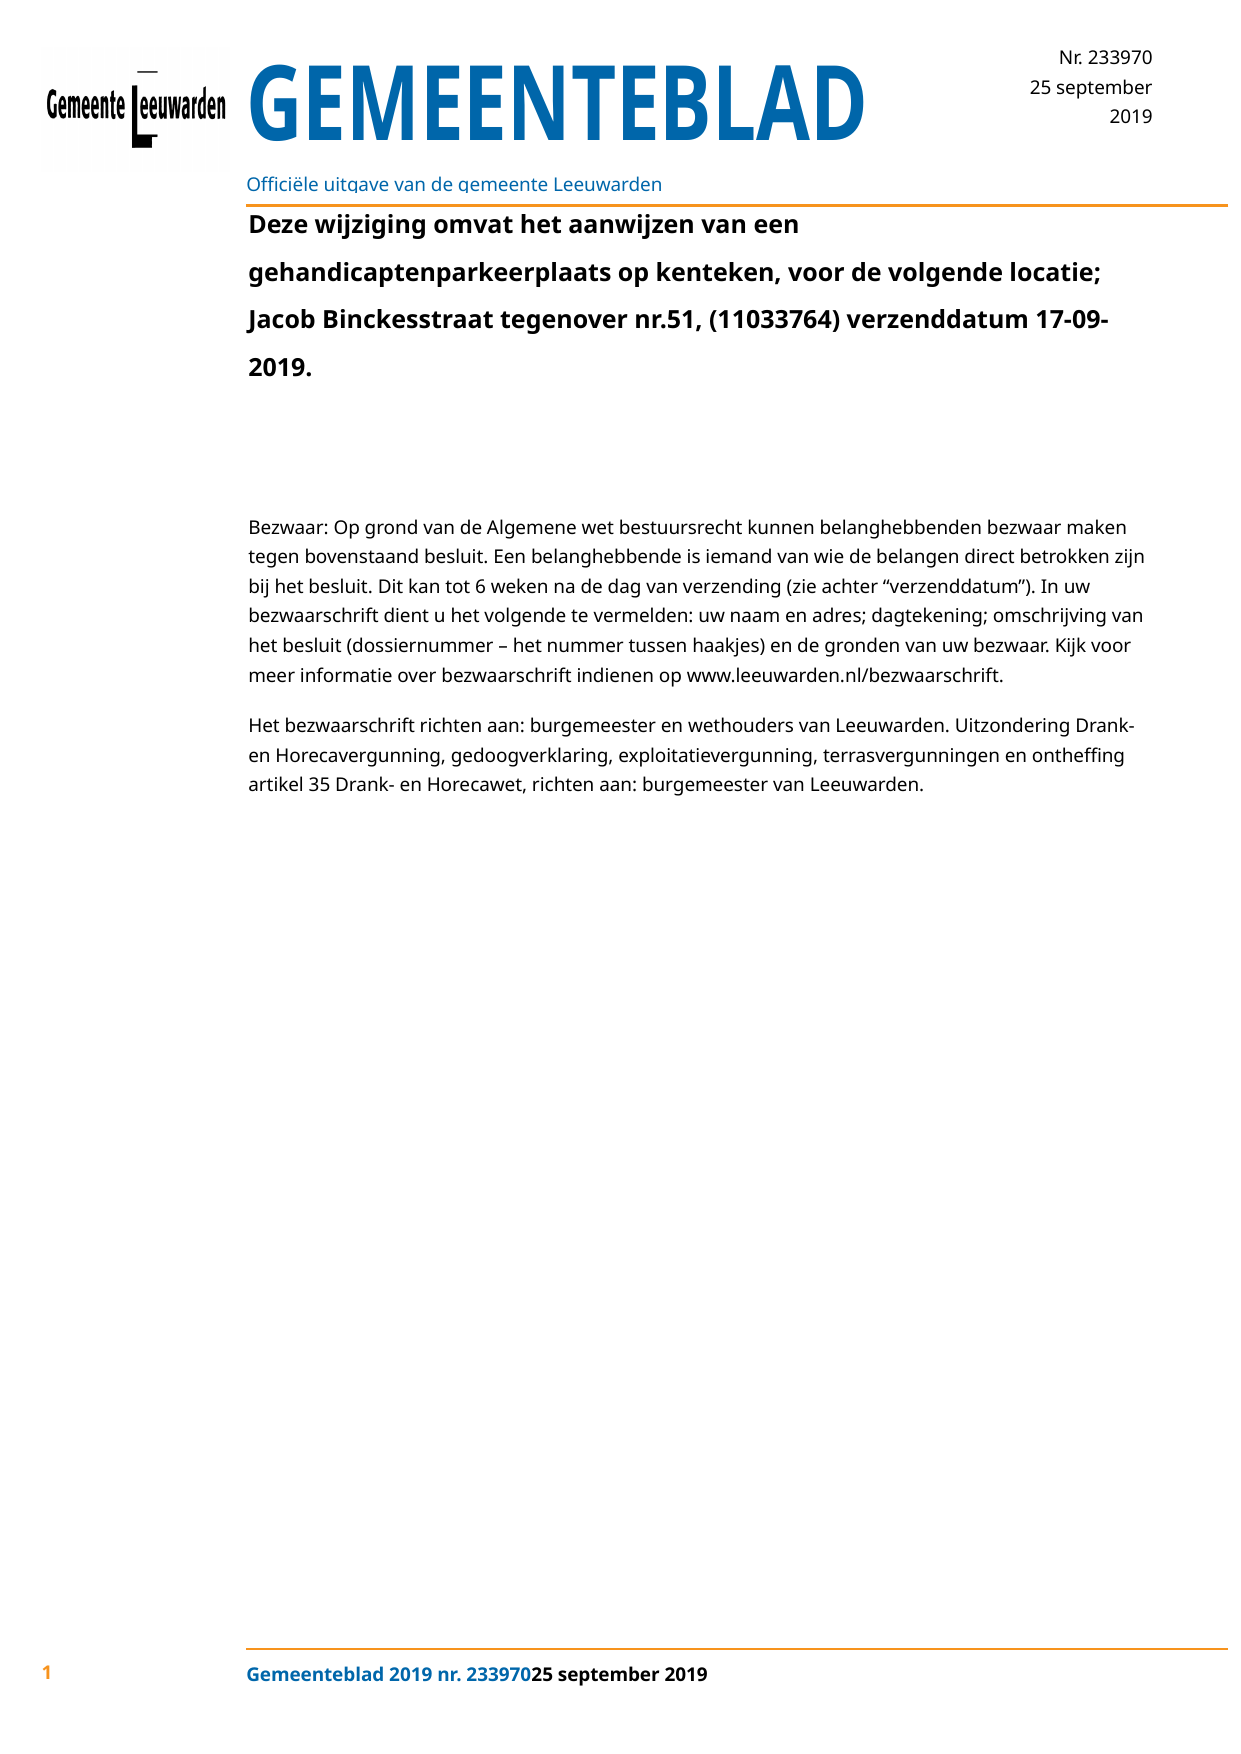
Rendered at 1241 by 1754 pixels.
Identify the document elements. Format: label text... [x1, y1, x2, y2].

picture [41, 47, 231, 172]
text Deze wijziging omvat het aanwijzen van een gehandicaptenparkeerplaats op kenteken, voor de volgende locatie; Jacob Binckesstraat tegenover nr.51, (11033764) verzenddatum 17-09-2019. [248, 207, 1152, 384]
text Het bezwaarschrift richten aan: burgemeester en wethouders van Leeuwarden. Uitzondering Drank- en Horecavergunning, gedoogverklaring, exploitatievergunning, terrasvergunningen en ontheffing artikel 35 Drank- en Horecawet, richten aan: burgemeester van Leeuwarden. [248, 712, 1152, 797]
text Bezwaar: Op grond van de Algemene wet bestuursrecht kunnen belanghebbenden bezwaar maken tegen bovenstaand besluit. Een belanghebbende is iemand van wie de belangen direct betrokken zijn bij het besluit. Dit kan tot 6 weken na de dag van verzending (zie achter “verzenddatum”). In uw bezwaarschrift dient u het volgende te vermelden: uw naam en adres; dagtekening; omschrijving van het besluit (dossiernummer – het nummer tussen haakjes) en de gronden van uw bezwaar. Kijk voor meer informatie over bezwaarschrift indienen op www.leeuwarden.nl/bezwaarschrift. [248, 514, 1152, 688]
